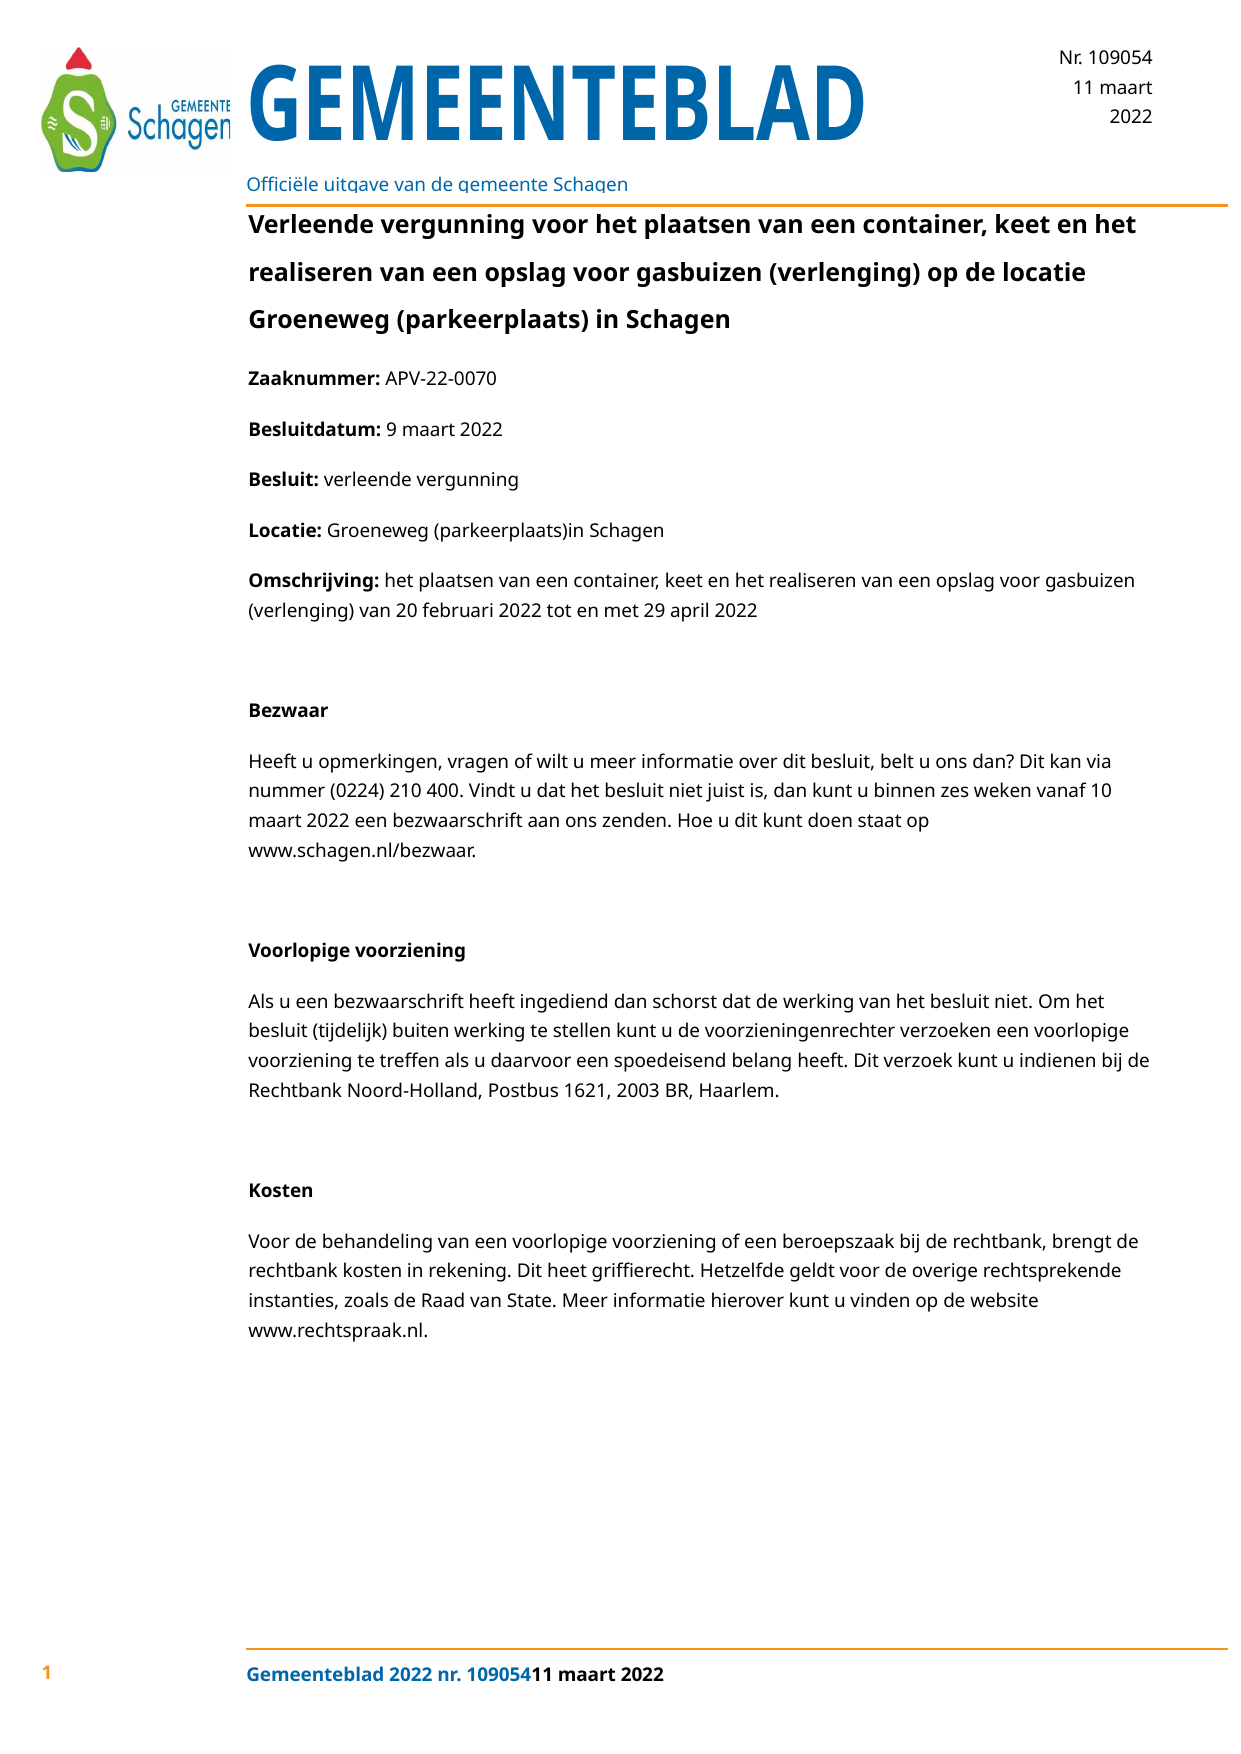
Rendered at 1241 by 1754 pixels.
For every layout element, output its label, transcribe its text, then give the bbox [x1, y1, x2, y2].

text Voorlopige voorziening [248, 938, 1152, 963]
text Als u een bezwaarschrift heeft ingediend dan schorst dat de werking van het besluit niet. Om het besluit (tijdelijk) buiten werking te stellen kunt u de voorzieningenrechter verzoeken een voorlopige voorziening te treffen als u daarvoor een spoedeisend belang heeft. Dit verzoek kunt u indienen bij de Rechtbank Noord-Holland, Postbus 1621, 2003 BR, Haarlem. [248, 988, 1152, 1102]
text Zaaknummer: APV-22-0070 [248, 366, 1152, 391]
text Besluitdatum: 9 maart 2022 [248, 416, 1152, 442]
text Voor de behandeling van een voorlopige voorziening of een beroepszaak bij de rechtbank, brengt de rechtbank kosten in rekening. Dit heet griffierecht. Hetzelfde geldt voor de overige rechtsprekende instanties, zoals de Raad van State. Meer informatie hierover kunt u vinden op de website www.rechtspraak.nl. [248, 1228, 1152, 1342]
text Kosten [248, 1178, 1152, 1203]
text Locatie: Groeneweg (parkeerplaats)in Schagen [248, 517, 1152, 542]
text Omschrijving: het plaatsen van een container, keet en het realiseren van een opslag voor gasbuizen (verlenging) van 20 februari 2022 tot en met 29 april 2022 [248, 567, 1152, 622]
text Bezwaar [248, 698, 1152, 723]
picture [41, 47, 231, 172]
text Heeft u opmerkingen, vragen of wilt u meer informatie over dit besluit, belt u ons dan? Dit kan via nummer (0224) 210 400. Vindt u dat het besluit niet juist is, dan kunt u binnen zes weken vanaf 10 maart 2022 een bezwaarschrift aan ons zenden. Hoe u dit kunt doen staat op www.schagen.nl/bezwaar. [248, 748, 1152, 862]
text Besluit: verleende vergunning [248, 466, 1152, 492]
text Verleende vergunning voor het plaatsen van een container, keet en het realiseren van een opslag voor gasbuizen (verlenging) op de locatie Groeneweg (parkeerplaats) in Schagen [248, 207, 1152, 336]
